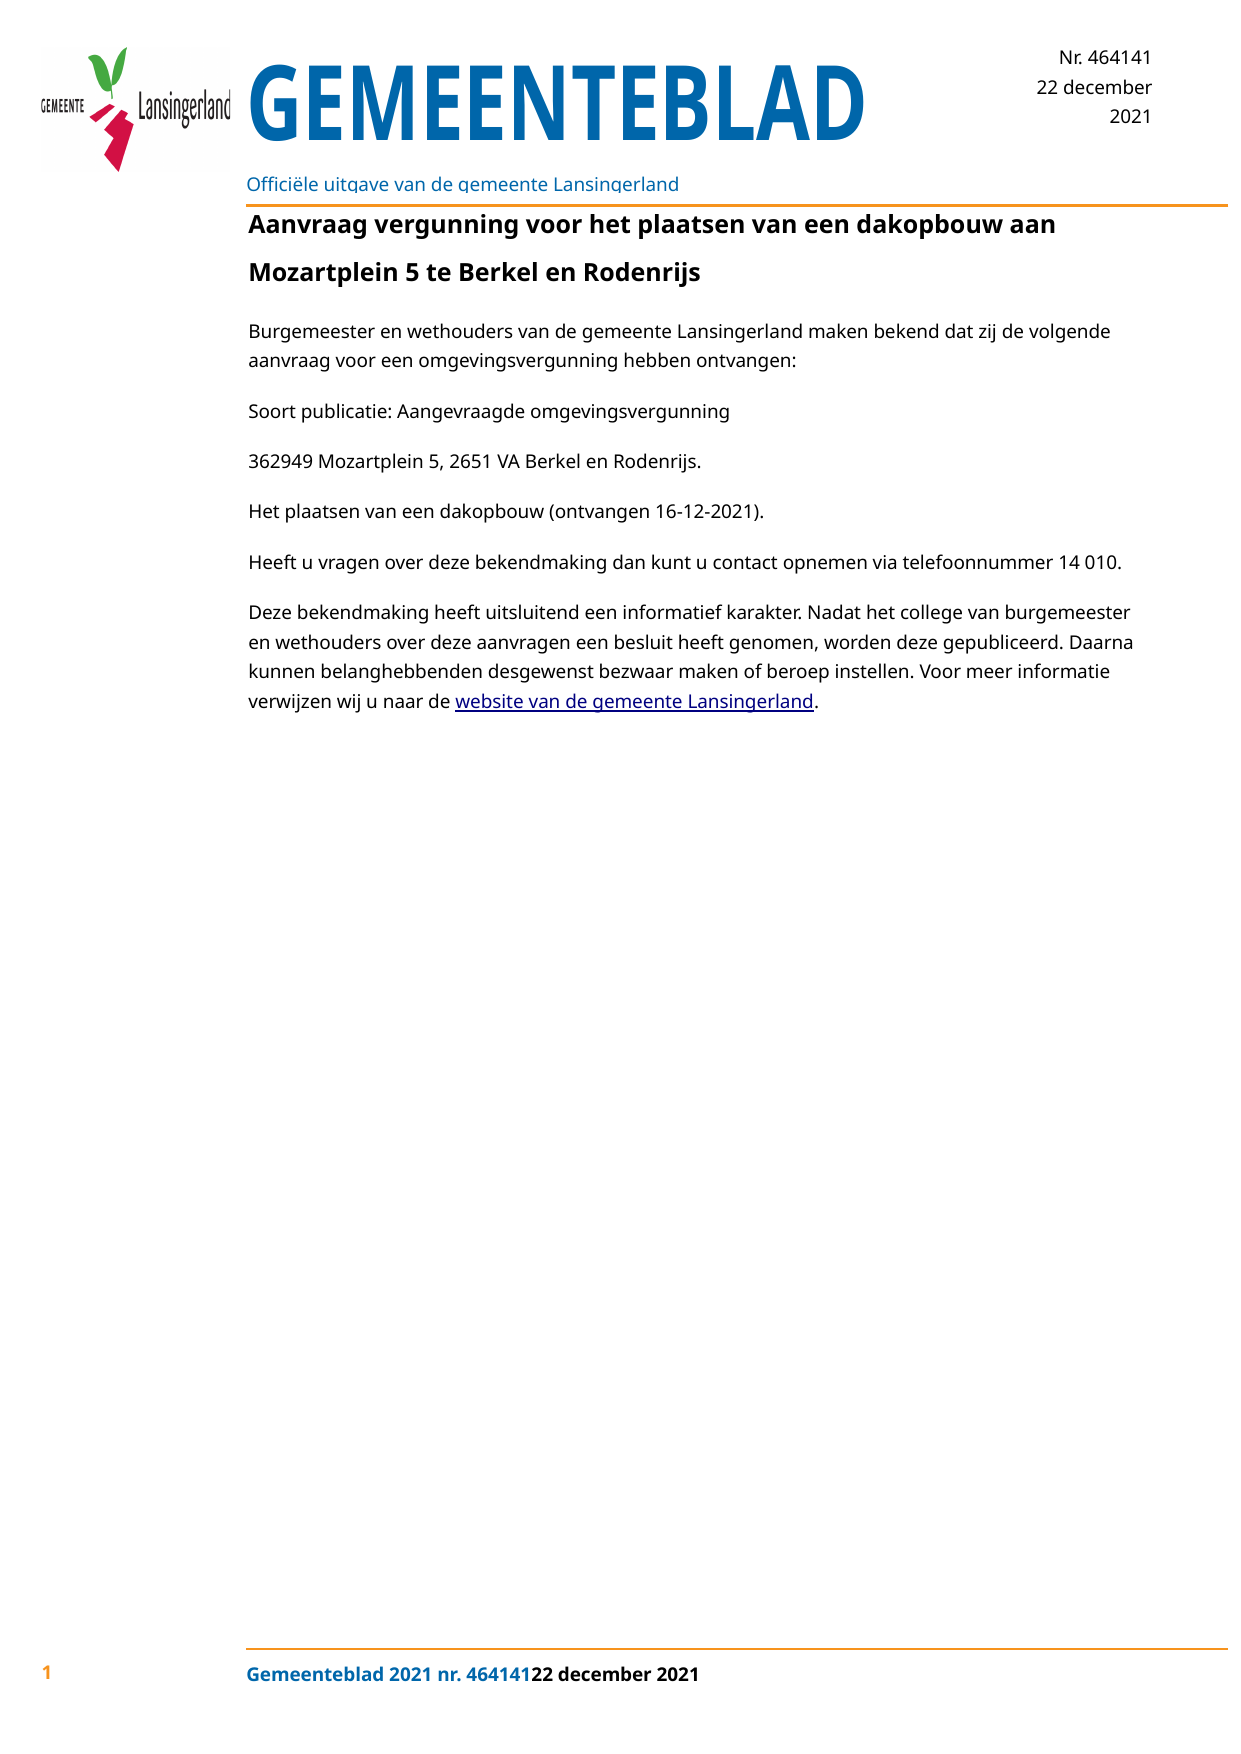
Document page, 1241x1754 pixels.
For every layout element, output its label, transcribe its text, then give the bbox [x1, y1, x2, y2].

text Burgemeester en wethouders van de gemeente Lansingerland maken bekend dat zij de volgende aanvraag voor een omgevingsvergunning hebben ontvangen: [248, 318, 1152, 373]
text Heeft u vragen over deze bekendmaking dan kunt u contact opnemen via telefoonnummer 14 010. [248, 549, 1152, 575]
text Deze bekendmaking heeft uitsluitend een informatief karakter. Nadat het college van burgemeester en wethouders over deze aanvragen een besluit heeft genomen, worden deze gepubliceerd. Daarna kunnen belanghebbenden desgewenst bezwaar maken of beroep instellen. Voor meer informatie verwijzen wij u naar de website van de gemeente Lansingerland. [248, 599, 1152, 714]
text Het plaatsen van een dakopbouw (ontvangen 16-12-2021). [248, 499, 1152, 524]
text Soort publicatie: Aangevraagde omgevingsvergunning [248, 398, 1152, 424]
text Aanvraag vergunning voor het plaatsen van een dakopbouw aan Mozartplein 5 te Berkel en Rodenrijs [248, 207, 1152, 288]
text 362949 Mozartplein 5, 2651 VA Berkel en Rodenrijs. [248, 448, 1152, 474]
picture [41, 47, 231, 172]
